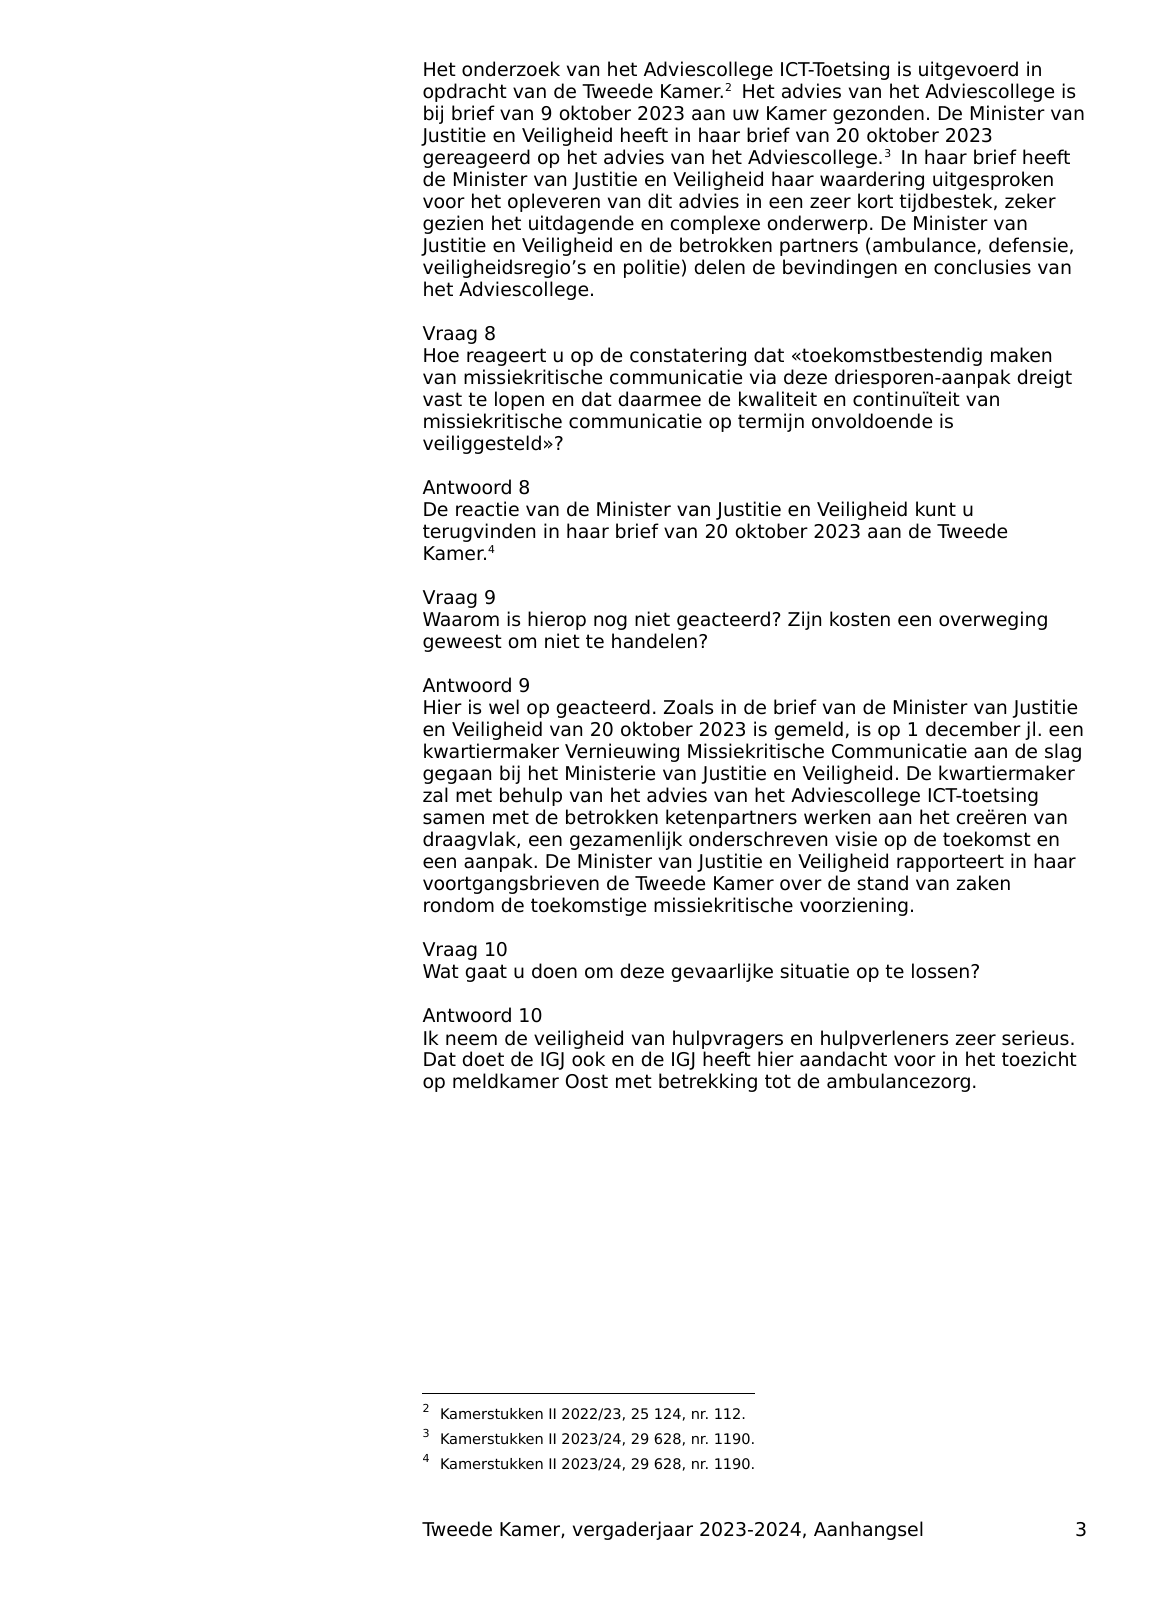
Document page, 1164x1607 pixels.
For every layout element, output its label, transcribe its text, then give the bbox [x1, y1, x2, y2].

text Hoe reageert u op de constatering dat «toekomstbestendig maken van missiekritische communicatie via deze driesporen-aanpak dreigt vast te lopen en dat daarmee de kwaliteit en continuïteit van missiekritische communicatie op termijn onvoldoende is veiliggesteld»? [422, 345, 1087, 455]
text Ik neem de veiligheid van hulpvragers en hulpverleners zeer serieus. Dat doet de IGJ ook en de IGJ heeft hier aandacht voor in het toezicht op meldkamer Oost met betrekking tot de ambulancezorg. [422, 1027, 1087, 1093]
text Wat gaat u doen om deze gevaarlijke situatie op te lossen? [422, 961, 1087, 983]
text Waarom is hierop nog niet geacteerd? Zijn kosten een overweging geweest om niet te handelen? [422, 609, 1087, 653]
text Antwoord 10 [422, 1005, 1087, 1027]
text Kamerstukken II 2023/24, 29 628, nr. 1190. [422, 1427, 1087, 1449]
text Antwoord 8 [422, 477, 1087, 499]
text Het onderzoek van het Adviescollege ICT-Toetsing is uitgevoerd in opdracht van de Tweede Kamer. Het advies van het Adviescollege is bij brief van 9 oktober 2023 aan uw Kamer gezonden. De Minister van Justitie en Veiligheid heeft in haar brief van 20 oktober 2023 gereageerd op het advies van het Adviescollege. In haar brief heeft de Minister van Justitie en Veiligheid haar waardering uitgesproken voor het opleveren van dit advies in een zeer kort tijdbestek, zeker gezien het uitdagende en complexe onderwerp. De Minister van Justitie en Veiligheid en de betrokken partners (ambulance, defensie, veiligheidsregio’s en politie) delen de bevindingen en conclusies van het Adviescollege. [422, 59, 1087, 301]
text Antwoord 9 [422, 675, 1087, 697]
text Vraag 10 [422, 939, 1087, 961]
text Vraag 9 [422, 587, 1087, 609]
text Kamerstukken II 2023/24, 29 628, nr. 1190. [422, 1452, 1087, 1474]
text Kamerstukken II 2022/23, 25 124, nr. 112. [422, 1402, 1087, 1424]
text De reactie van de Minister van Justitie en Veiligheid kunt u terugvinden in haar brief van 20 oktober 2023 aan de Tweede Kamer. [422, 499, 1087, 565]
text Hier is wel op geacteerd. Zoals in de brief van de Minister van Justitie en Veiligheid van 20 oktober 2023 is gemeld, is op 1 december jl. een kwartiermaker Vernieuwing Missiekritische Communicatie aan de slag gegaan bij het Ministerie van Justitie en Veiligheid. De kwartiermaker zal met behulp van het advies van het Adviescollege ICT-toetsing samen met de betrokken ketenpartners werken aan het creëren van draagvlak, een gezamenlijk onderschreven visie op de toekomst en een aanpak. De Minister van Justitie en Veiligheid rapporteert in haar voortgangsbrieven de Tweede Kamer over de stand van zaken rondom de toekomstige missiekritische voorziening. [422, 697, 1087, 917]
text Vraag 8 [422, 323, 1087, 345]
